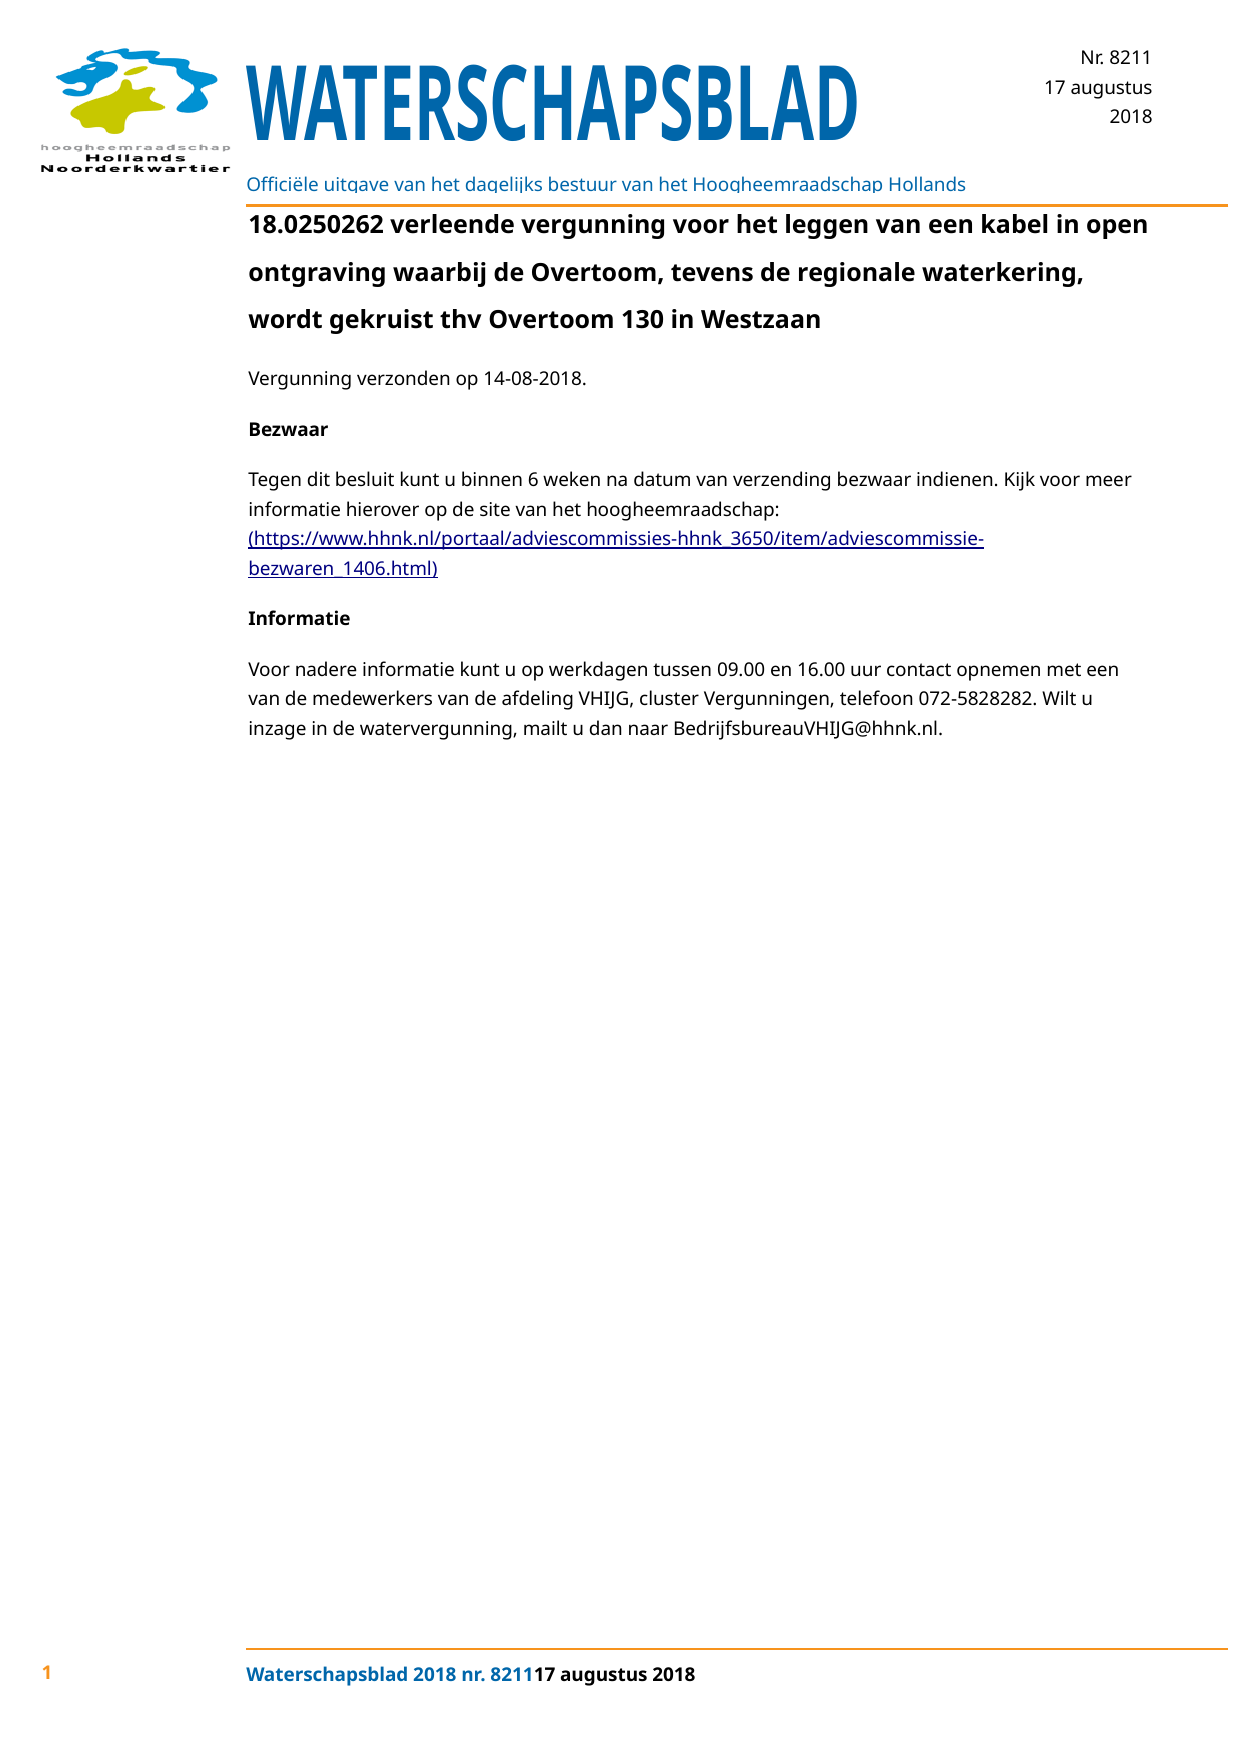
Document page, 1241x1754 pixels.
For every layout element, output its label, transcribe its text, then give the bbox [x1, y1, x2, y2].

text Tegen dit besluit kunt u binnen 6 weken na datum van verzending bezwaar indienen. Kijk voor meer informatie hierover op de site van het hoogheemraadschap: (https://www.hhnk.nl/portaal/adviescommissies-hhnk_3650/item/adviescommissie-bezwaren_1406.html) [248, 466, 1152, 581]
text Voor nadere informatie kunt u op werkdagen tussen 09.00 en 16.00 uur contact opnemen met een van de medewerkers van de afdeling VHIJG, cluster Vergunningen, telefoon 072-5828282. Wilt u inzage in de watervergunning, mailt u dan naar BedrijfsbureauVHIJG@hhnk.nl. [248, 656, 1152, 741]
text 18.0250262 verleende vergunning voor het leggen van een kabel in open ontgraving waarbij de Overtoom, tevens de regionale waterkering, wordt gekruist thv Overtoom 130 in Westzaan [248, 207, 1152, 336]
text Informatie [248, 606, 1152, 631]
text Bezwaar [248, 416, 1152, 442]
picture [41, 47, 231, 172]
text Vergunning verzonden op 14-08-2018. [248, 366, 1152, 391]
